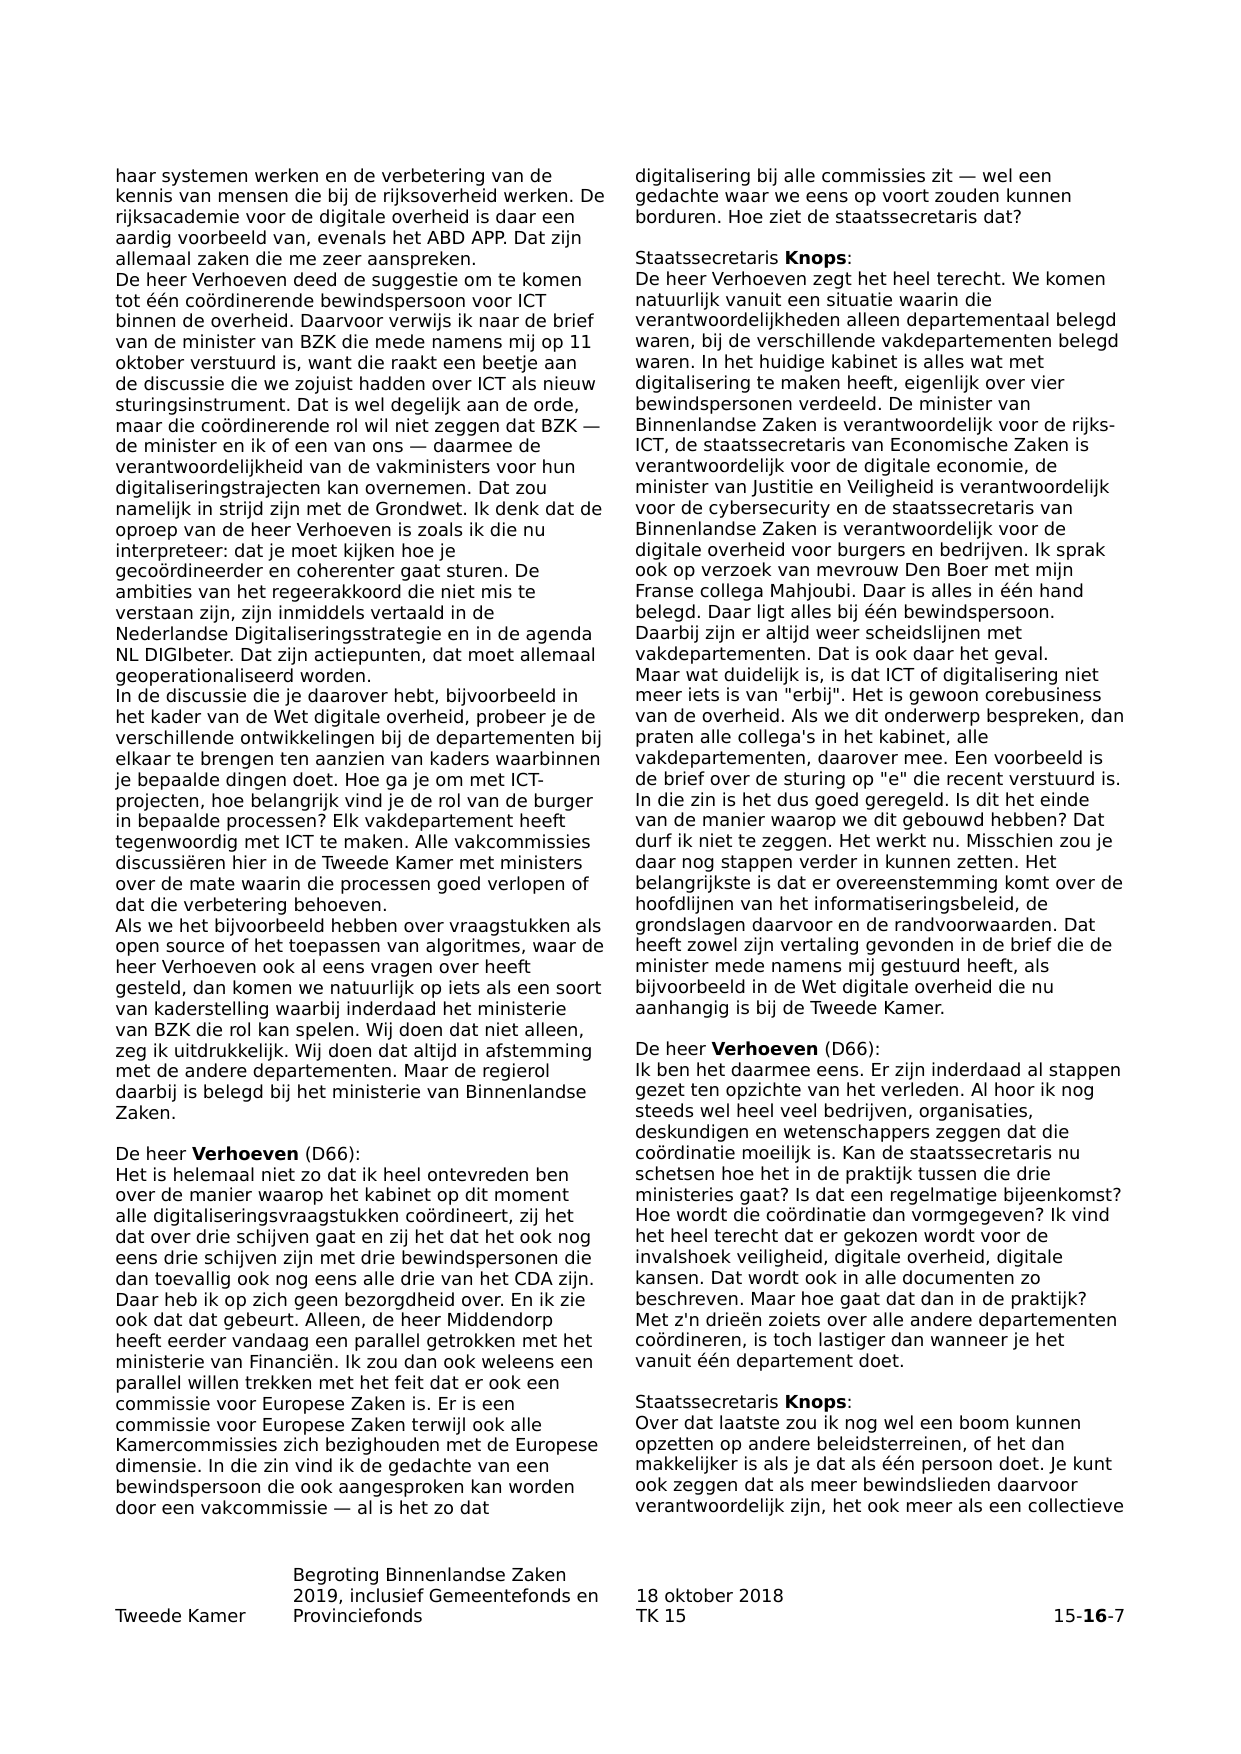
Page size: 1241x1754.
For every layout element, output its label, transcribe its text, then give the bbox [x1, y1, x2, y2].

text De heer Verhoeven (D66): [115, 1144, 605, 1164]
text Staatssecretaris Knops: [635, 248, 1125, 268]
text digitalisering bij alle commissies zit — wel een gedachte waar we eens op voort zouden kunnen borduren. Hoe ziet de staatssecretaris dat? [635, 165, 1125, 228]
text Als we het bijvoorbeeld hebben over vraagstukken als open source of het toepassen van algoritmes, waar de heer Verhoeven ook al eens vragen over heeft gesteld, dan komen we natuurlijk op iets als een soort van kaderstelling waarbij inderdaad het ministerie van BZK die rol kan spelen. Wij doen dat niet alleen, zeg ik uitdrukkelijk. Wij doen dat altijd in afstemming met de andere departementen. Maar de regierol daarbij is belegd bij het ministerie van Binnenlandse Zaken. [115, 915, 605, 1124]
text Het is helemaal niet zo dat ik heel ontevreden ben over de manier waarop het kabinet op dit moment alle digitaliseringsvraagstukken coördineert, zij het dat over drie schijven gaat en zij het dat het ook nog eens drie schijven zijn met drie bewindspersonen die dan toevallig ook nog eens alle drie van het CDA zijn. Daar heb ik op zich geen bezorgdheid over. En ik zie ook dat dat gebeurt. Alleen, de heer Middendorp heeft eerder vandaag een parallel getrokken met het ministerie van Financiën. Ik zou dan ook weleens een parallel willen trekken met het feit dat er ook een commissie voor Europese Zaken is. Er is een commissie voor Europese Zaken terwijl ook alle Kamercommissies zich bezighouden met de Europese dimensie. In die zin vind ik de gedachte van een bewindspersoon die ook aangesproken kan worden door een vakcommissie — al is het zo dat [115, 1164, 605, 1518]
text Staatssecretaris Knops: [635, 1392, 1125, 1412]
text De heer Verhoeven zegt het heel terecht. We komen natuurlijk vanuit een situatie waarin die verantwoordelijkheden alleen departementaal belegd waren, bij de verschillende vakdepartementen belegd waren. In het huidige kabinet is alles wat met digitalisering te maken heeft, eigenlijk over vier bewindspersonen verdeeld. De minister van Binnenlandse Zaken is verantwoordelijk voor de rijks-ICT, de staatssecretaris van Economische Zaken is verantwoordelijk voor de digitale economie, de minister van Justitie en Veiligheid is verantwoordelijk voor de cybersecurity en de staatssecretaris van Binnenlandse Zaken is verantwoordelijk voor de digitale overheid voor burgers en bedrijven. Ik sprak ook op verzoek van mevrouw Den Boer met mijn Franse collega Mahjoubi. Daar is alles in één hand belegd. Daar ligt alles bij één bewindspersoon. Daarbij zijn er altijd weer scheidslijnen met vakdepartementen. Dat is ook daar het geval. [635, 268, 1125, 664]
text Over dat laatste zou ik nog wel een boom kunnen opzetten op andere beleidsterreinen, of het dan makkelijker is als je dat als één persoon doet. Je kunt ook zeggen dat als meer bewindslieden daarvoor verantwoordelijk zijn, het ook meer als een collectieve [635, 1412, 1125, 1517]
text De heer Verhoeven deed de suggestie om te komen tot één coördinerende bewindspersoon voor ICT binnen de overheid. Daarvoor verwijs ik naar de brief van de minister van BZK die mede namens mij op 11 oktober verstuurd is, want die raakt een beetje aan de discussie die we zojuist hadden over ICT als nieuw sturingsinstrument. Dat is wel degelijk aan de orde, maar die coördinerende rol wil niet zeggen dat BZK — de minister en ik of een van ons — daarmee de verantwoordelijkheid van de vakministers voor hun digitaliseringstrajecten kan overnemen. Dat zou namelijk in strijd zijn met de Grondwet. Ik denk dat de oproep van de heer Verhoeven is zoals ik die nu interpreteer: dat je moet kijken hoe je gecoördineerder en coherenter gaat sturen. De ambities van het regeerakkoord die niet mis te verstaan zijn, zijn inmiddels vertaald in de Nederlandse Digitaliseringsstrategie en in de agenda NL DIGIbeter. Dat zijn actiepunten, dat moet allemaal geoperationaliseerd worden. [115, 269, 605, 686]
text haar systemen werken en de verbetering van de kennis van mensen die bij de rijksoverheid werken. De rijksacademie voor de digitale overheid is daar een aardig voorbeeld van, evenals het ABD APP. Dat zijn allemaal zaken die me zeer aanspreken. [115, 165, 605, 269]
text De heer Verhoeven (D66): [635, 1038, 1125, 1059]
text Ik ben het daarmee eens. Er zijn inderdaad al stappen gezet ten opzichte van het verleden. Al hoor ik nog steeds wel heel veel bedrijven, organisaties, deskundigen en wetenschappers zeggen dat die coördinatie moeilijk is. Kan de staatssecretaris nu schetsen hoe het in de praktijk tussen die drie ministeries gaat? Is dat een regelmatige bijeenkomst? Hoe wordt die coördinatie dan vormgegeven? Ik vind het heel terecht dat er gekozen wordt voor de invalshoek veiligheid, digitale overheid, digitale kansen. Dat wordt ook in alle documenten zo beschreven. Maar hoe gaat dat dan in de praktijk? Met z'n drieën zoiets over alle andere departementen coördineren, is toch lastiger dan wanneer je het vanuit één departement doet. [635, 1059, 1125, 1372]
text In de discussie die je daarover hebt, bijvoorbeeld in het kader van de Wet digitale overheid, probeer je de verschillende ontwikkelingen bij de departementen bij elkaar te brengen ten aanzien van kaders waarbinnen je bepaalde dingen doet. Hoe ga je om met ICT-projecten, hoe belangrijk vind je de rol van de burger in bepaalde processen? Elk vakdepartement heeft tegenwoordig met ICT te maken. Alle vakcommissies discussiëren hier in de Tweede Kamer met ministers over de mate waarin die processen goed verlopen of dat die verbetering behoeven. [115, 686, 605, 915]
text Maar wat duidelijk is, is dat ICT of digitalisering niet meer iets is van "erbij". Het is gewoon corebusiness van de overheid. Als we dit onderwerp bespreken, dan praten alle collega's in het kabinet, alle vakdepartementen, daarover mee. Een voorbeeld is de brief over de sturing op "e" die recent verstuurd is. In die zin is het dus goed geregeld. Is dit het einde van de manier waarop we dit gebouwd hebben? Dat durf ik niet te zeggen. Het werkt nu. Misschien zou je daar nog stappen verder in kunnen zetten. Het belangrijkste is dat er overeenstemming komt over de hoofdlijnen van het informatiseringsbeleid, de grondslagen daarvoor en de randvoorwaarden. Dat heeft zowel zijn vertaling gevonden in de brief die de minister mede namens mij gestuurd heeft, als bijvoorbeeld in de Wet digitale overheid die nu aanhangig is bij de Tweede Kamer. [635, 664, 1125, 1018]
